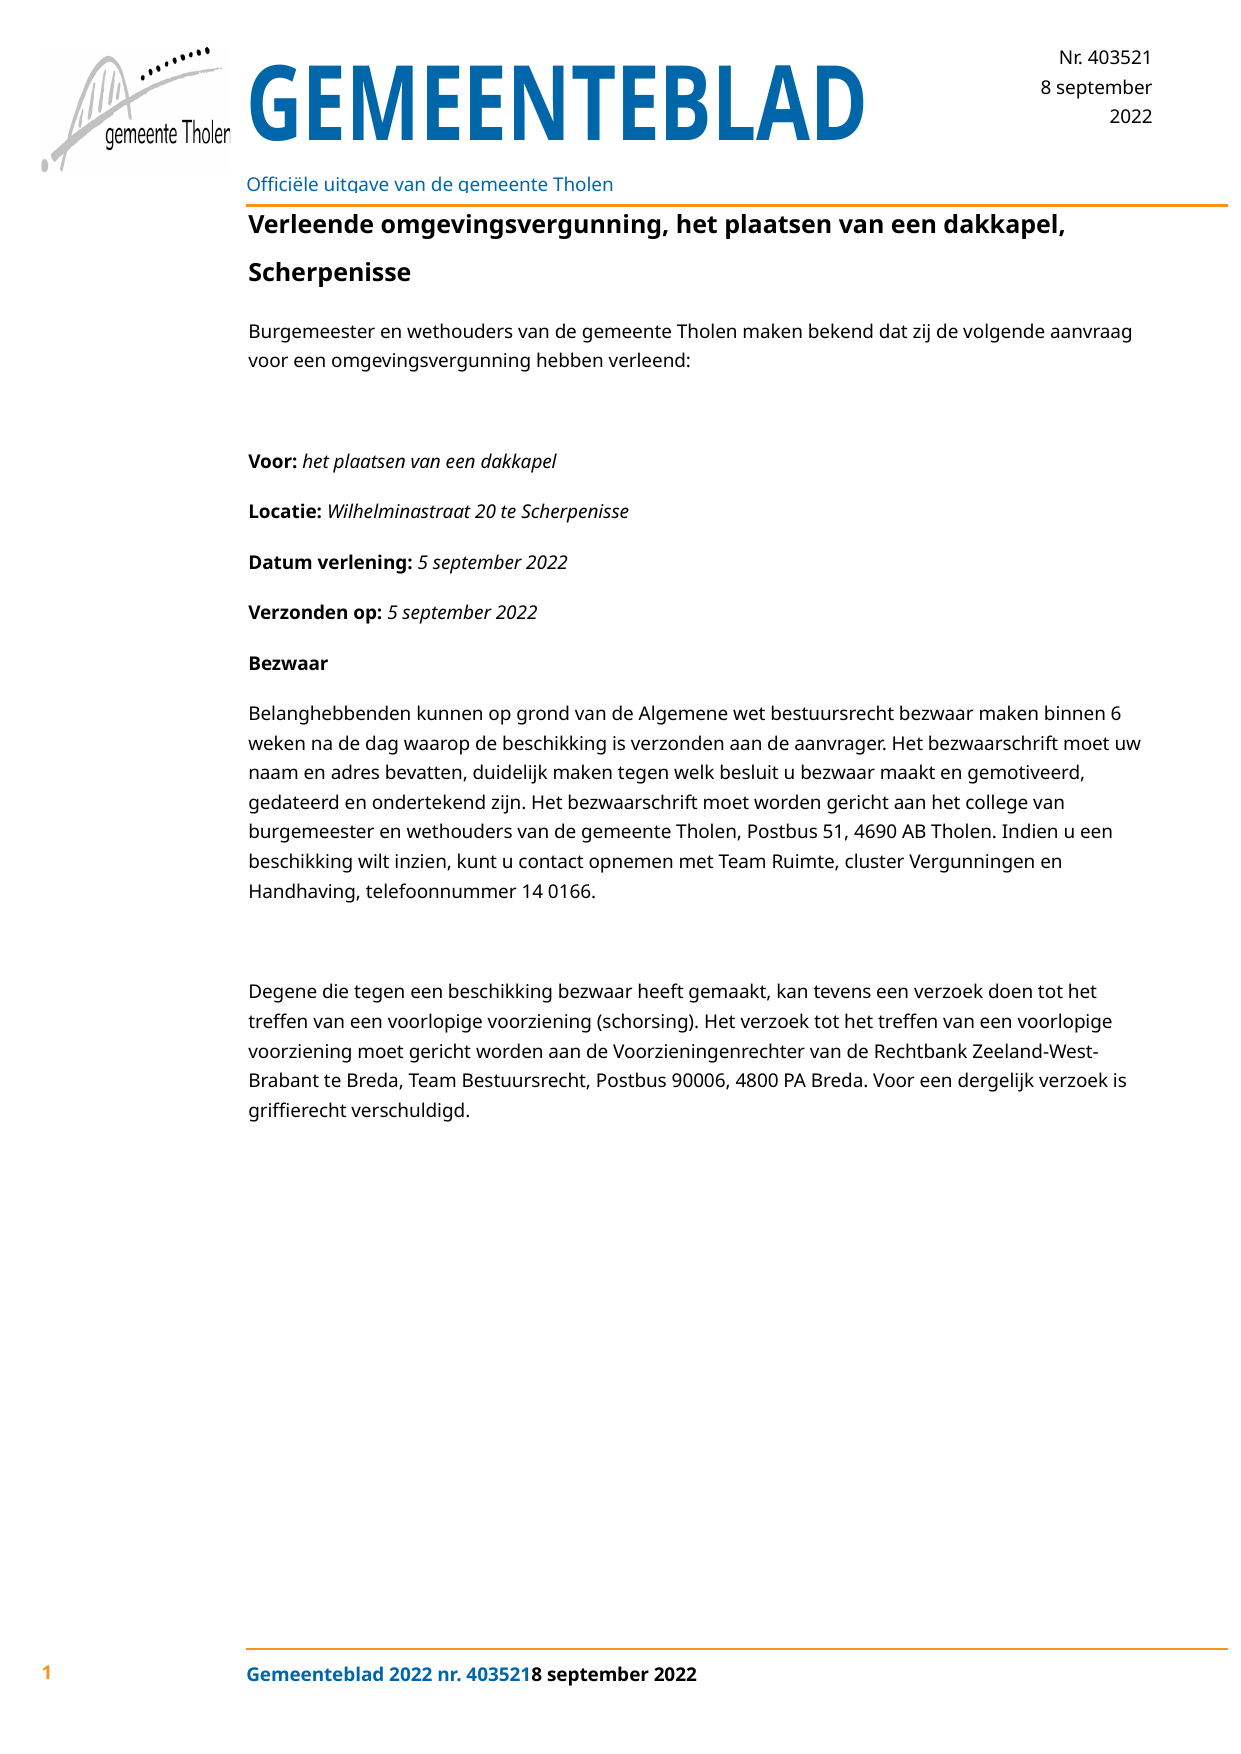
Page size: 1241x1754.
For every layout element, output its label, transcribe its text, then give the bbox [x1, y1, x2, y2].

text Verzonden op: 5 september 2022 [248, 599, 1152, 625]
picture [41, 47, 231, 172]
text Datum verlening: 5 september 2022 [248, 549, 1152, 575]
text Voor: het plaatsen van een dakkapel [248, 448, 1152, 474]
text Burgemeester en wethouders van de gemeente Tholen maken bekend dat zij de volgende aanvraag voor een omgevingsvergunning hebben verleend: [248, 318, 1152, 373]
text Verleende omgevingsvergunning, het plaatsen van een dakkapel, Scherpenisse [248, 207, 1152, 288]
text Locatie: Wilhelminastraat 20 te Scherpenisse [248, 499, 1152, 524]
text Degene die tegen een beschikking bezwaar heeft gemaakt, kan tevens een verzoek doen tot het treffen van een voorlopige voorziening (schorsing). Het verzoek tot het treffen van een voorlopige voorziening moet gericht worden aan de Voorzieningenrechter van de Rechtbank Zeeland-West-Brabant te Breda, Team Bestuursrecht, Postbus 90006, 4800 PA Breda. Voor een dergelijk verzoek is griffierecht verschuldigd. [248, 979, 1152, 1123]
text Bezwaar [248, 650, 1152, 676]
text Belanghebbenden kunnen op grond van de Algemene wet bestuursrecht bezwaar maken binnen 6 weken na de dag waarop de beschikking is verzonden aan de aanvrager. Het bezwaarschrift moet uw naam en adres bevatten, duidelijk maken tegen welk besluit u bezwaar maakt en gemotiveerd, gedateerd en ondertekend zijn. Het bezwaarschrift moet worden gericht aan het college van burgemeester en wethouders van de gemeente Tholen, Postbus 51, 4690 AB Tholen. Indien u een beschikking wilt inzien, kunt u contact opnemen met Team Ruimte, cluster Vergunningen en Handhaving, telefoonnummer 14 0166. [248, 700, 1152, 904]
